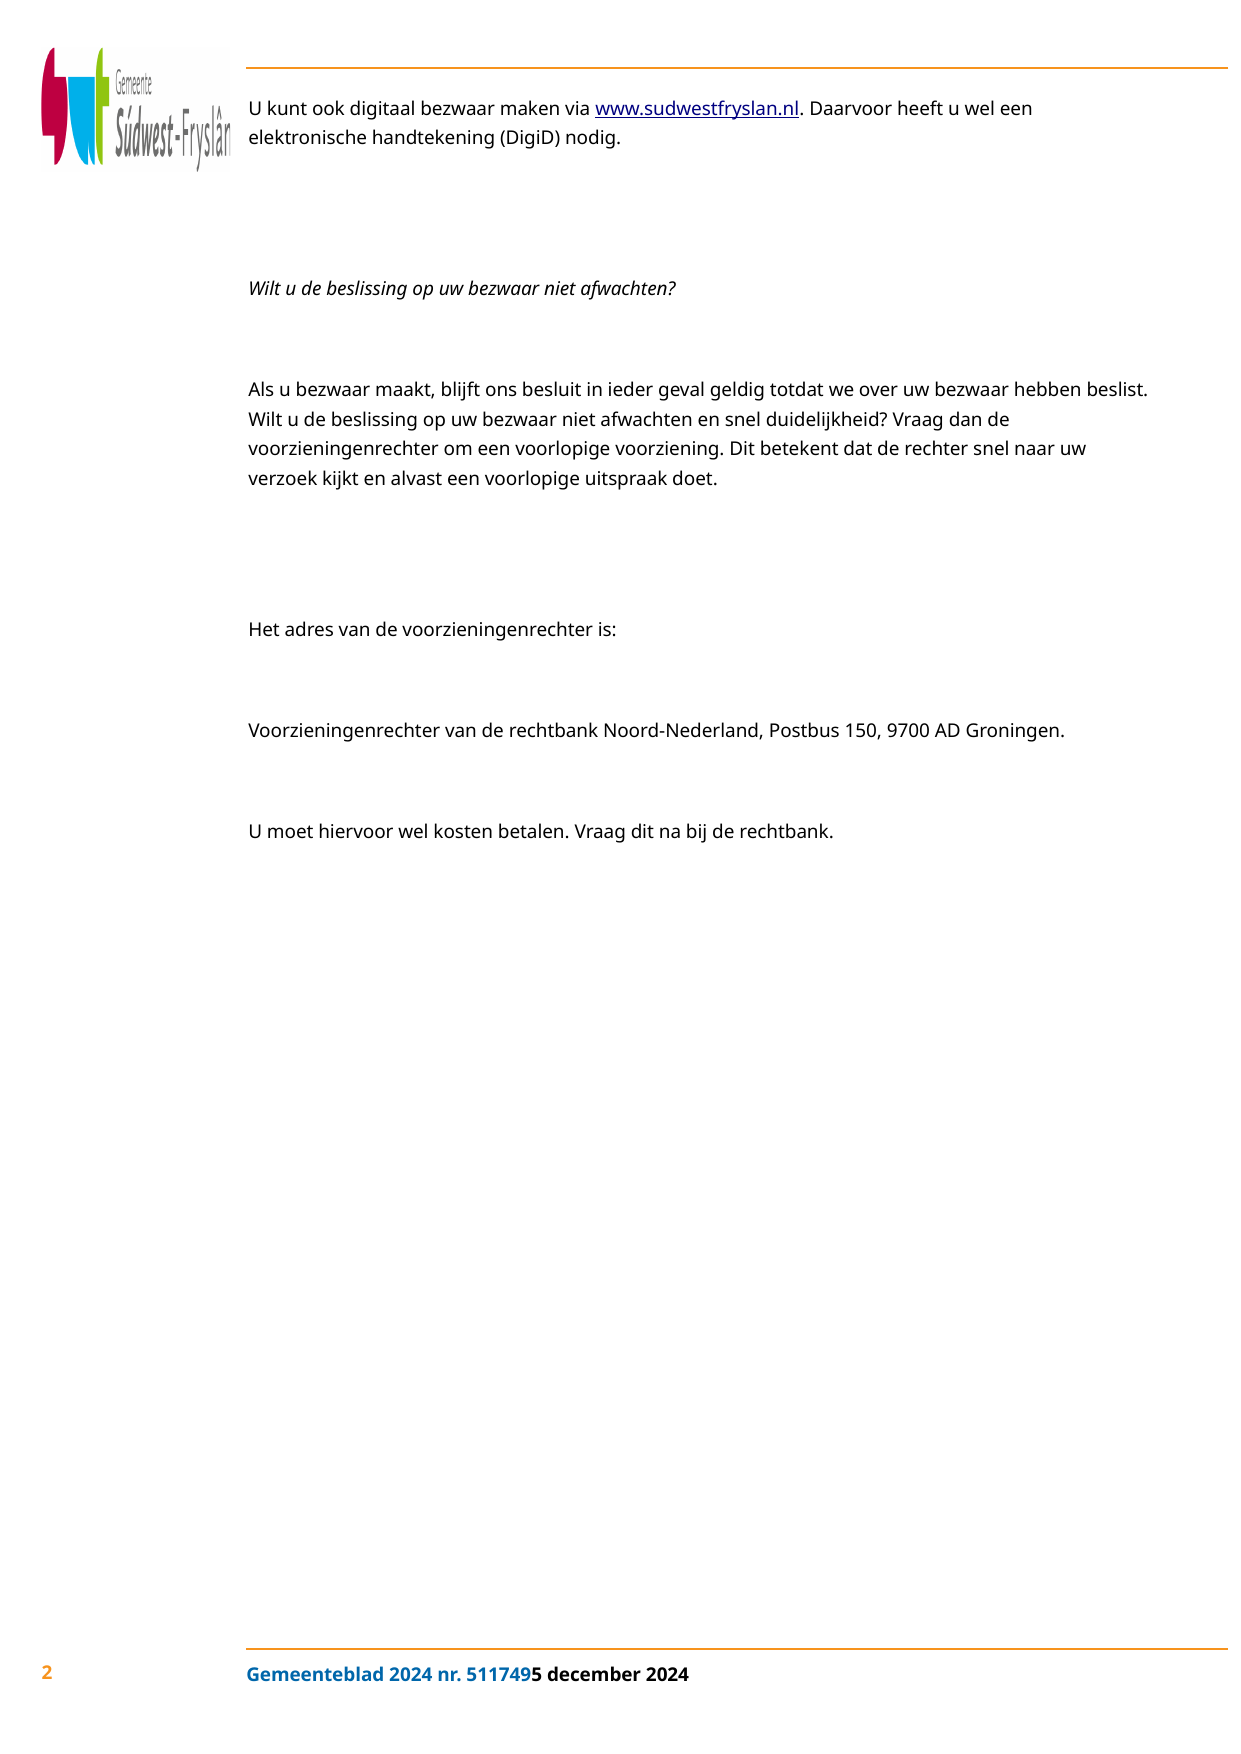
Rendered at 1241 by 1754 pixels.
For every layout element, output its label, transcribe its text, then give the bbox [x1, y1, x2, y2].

text Voorzieningenrechter van de rechtbank Noord-Nederland, Postbus 150, 9700 AD Groningen. [248, 717, 1152, 743]
picture [41, 47, 231, 172]
text Wilt u de beslissing op uw bezwaar niet afwachten? [248, 276, 1152, 301]
text Het adres van de voorzieningenrechter is: [248, 616, 1152, 642]
text U moet hiervoor wel kosten betalen. Vraag dit na bij de rechtbank. [248, 818, 1152, 844]
text Als u bezwaar maakt, blijft ons besluit in ieder geval geldig totdat we over uw bezwaar hebben beslist. Wilt u de beslissing op uw bezwaar niet afwachten en snel duidelijkheid? Vraag dan de voorzieningenrechter om een voorlopige voorziening. Dit betekent dat de rechter snel naar uw verzoek kijkt en alvast een voorlopige uitspraak doet. [248, 376, 1152, 491]
text U kunt ook digitaal bezwaar maken via www.sudwestfryslan.nl. Daarvoor heeft u wel een elektronische handtekening (DigiD) nodig. [248, 95, 1152, 150]
